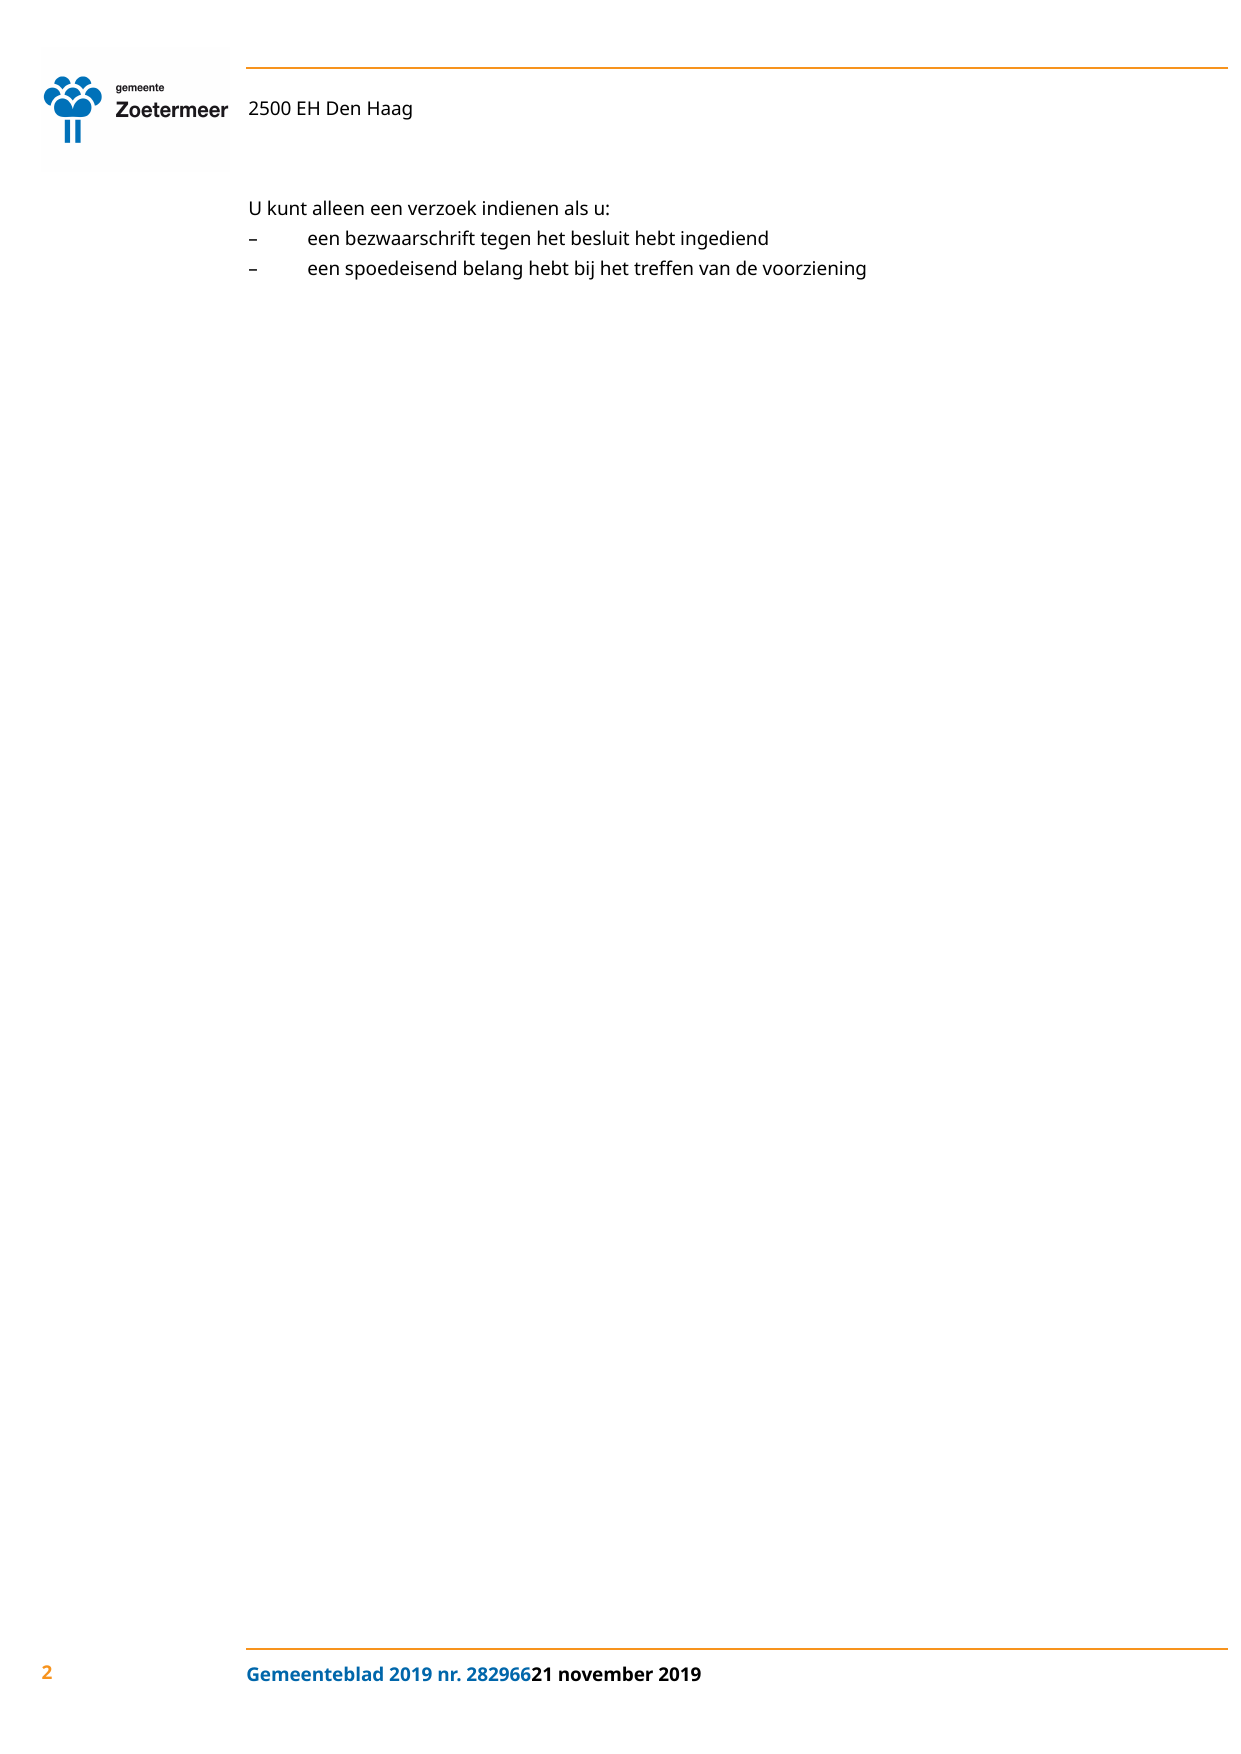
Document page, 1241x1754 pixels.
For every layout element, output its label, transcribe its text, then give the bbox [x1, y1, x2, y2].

text 2500 EH Den Haag [248, 95, 1152, 121]
picture [41, 47, 231, 172]
list een bezwaarschrift tegen het besluit hebt ingediend [248, 225, 1152, 251]
text U kunt alleen een verzoek indienen als u: [248, 196, 1152, 221]
list een spoedeisend belang hebt bij het treffen van de voorziening [248, 255, 1152, 281]
